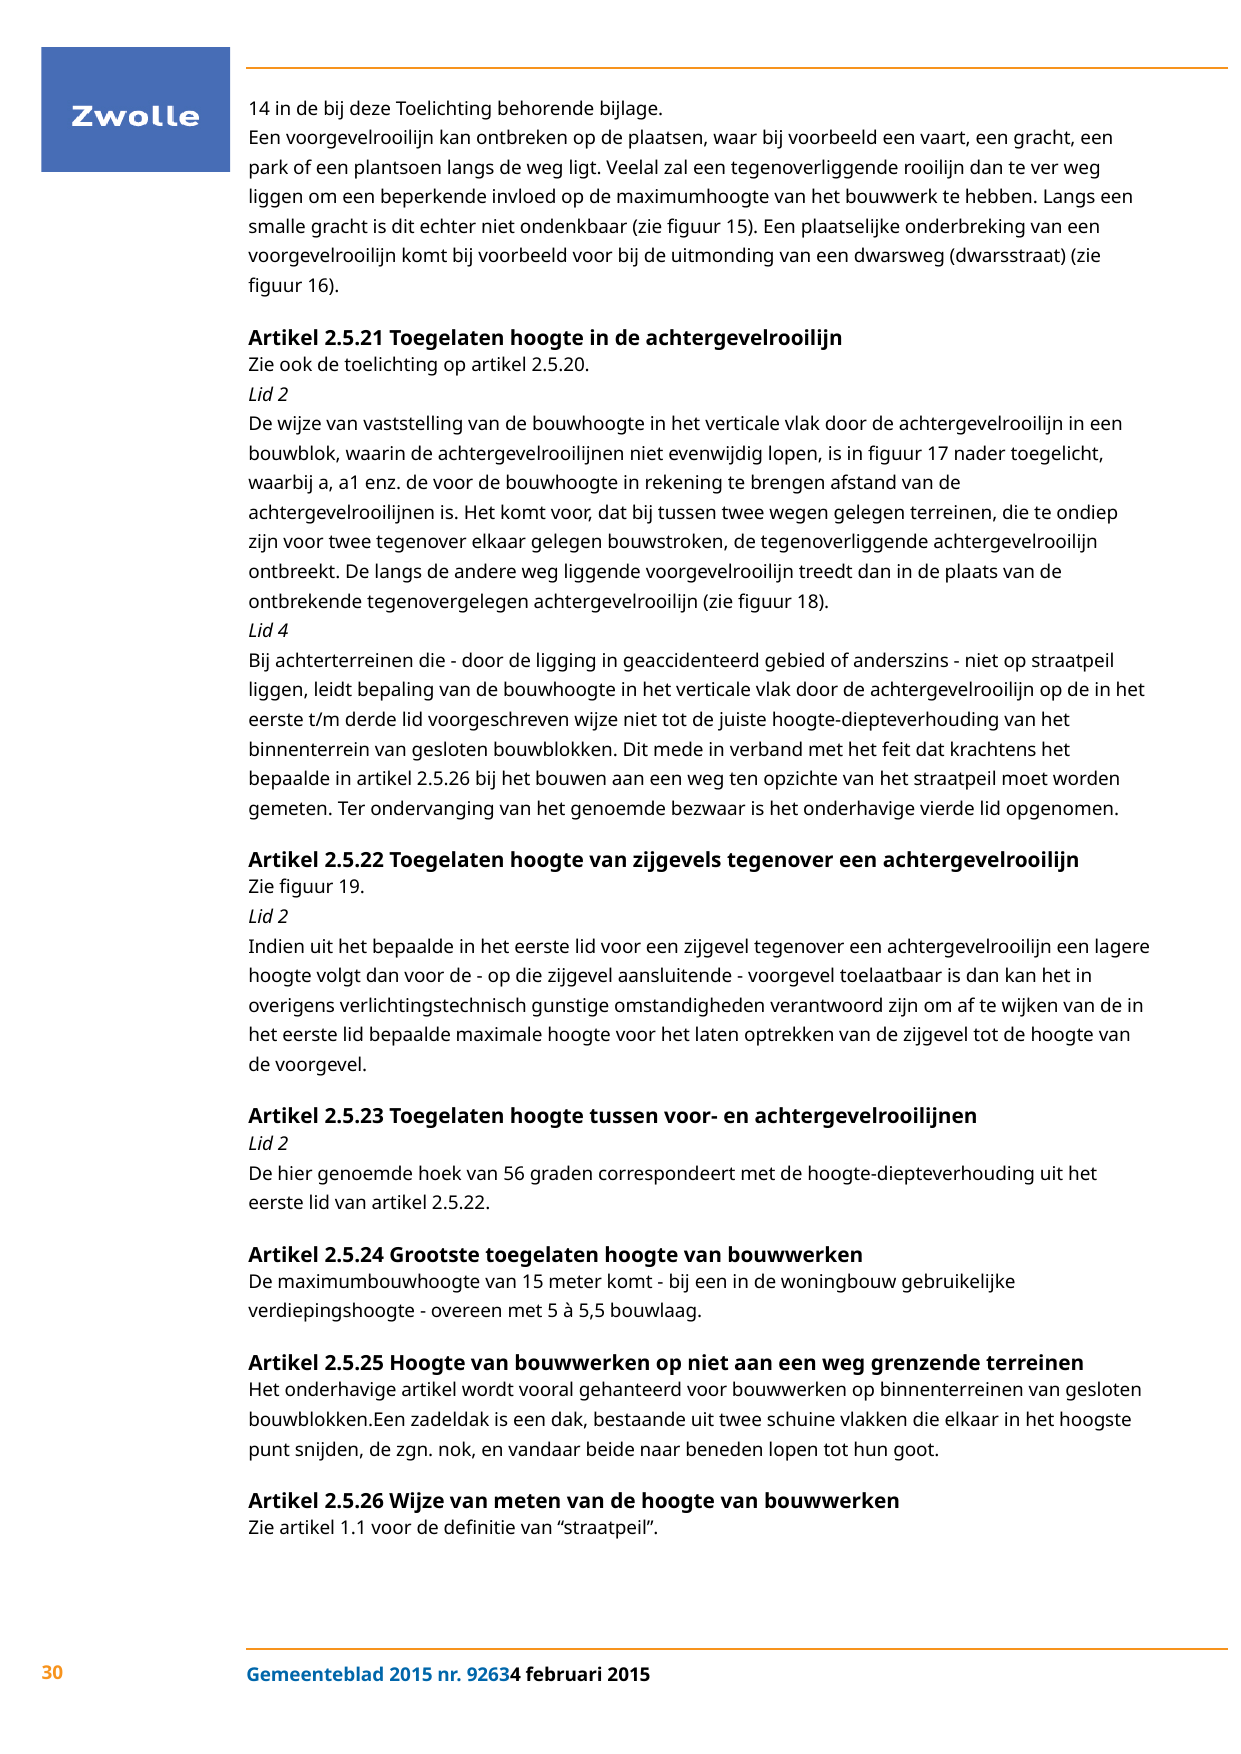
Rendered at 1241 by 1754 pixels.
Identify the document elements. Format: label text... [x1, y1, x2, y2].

text Artikel 2.5.25 Hoogte van bouwwerken op niet aan een weg grenzende terreinen [248, 1348, 1152, 1377]
text Lid 2 [248, 381, 1152, 406]
picture [41, 47, 231, 172]
text De hier genoemde hoek van 56 graden correspondeert met de hoogte-diepteverhouding uit het eerste lid van artikel 2.5.22. [248, 1160, 1152, 1215]
text Artikel 2.5.24 Grootste toegelaten hoogte van bouwwerken [248, 1240, 1152, 1268]
text Artikel 2.5.26 Wijze van meten van de hoogte van bouwwerken [248, 1486, 1152, 1514]
text Artikel 2.5.22 Toegelaten hoogte van zijgevels tegenover een achtergevelrooilijn [248, 845, 1152, 874]
text Artikel 2.5.23 Toegelaten hoogte tussen voor- en achtergevelrooilijnen [248, 1102, 1152, 1130]
text Lid 2 [248, 1130, 1152, 1156]
text Zie artikel 1.1 voor de definitie van “straatpeil”. [248, 1514, 1152, 1540]
text Lid 2 [248, 903, 1152, 929]
text 14 in de bij deze Toelichting behorende bijlage. [248, 95, 1152, 121]
text Zie figuur 19. [248, 874, 1152, 899]
text Een voorgevelrooilijn kan ontbreken op de plaatsen, waar bij voorbeeld een vaart, een gracht, een park of een plantsoen langs de weg ligt. Veelal zal een tegenoverliggende rooilijn dan te ver weg liggen om een beperkende invloed op de maximumhoogte van het bouwwerk te hebben. Langs een smalle gracht is dit echter niet ondenkbaar (zie figuur 15). Een plaatselijke onderbreking van een voorgevelrooilijn komt bij voorbeeld voor bij de uitmonding van een dwarsweg (dwarsstraat) (zie figuur 16). [248, 124, 1152, 298]
text Het onderhavige artikel wordt vooral gehanteerd voor bouwwerken op binnenterreinen van gesloten bouwblokken.Een zadeldak is een dak, bestaande uit twee schuine vlakken die elkaar in het hoogste punt snijden, de zgn. nok, en vandaar beide naar beneden lopen tot hun goot. [248, 1377, 1152, 1461]
text Artikel 2.5.21 Toegelaten hoogte in de achtergevelrooilijn [248, 323, 1152, 351]
text Lid 4 [248, 617, 1152, 643]
text Indien uit het bepaalde in het eerste lid voor een zijgevel tegenover een achtergevelrooilijn een lagere hoogte volgt dan voor de - op die zijgevel aansluitende - voorgevel toelaatbaar is dan kan het in overigens verlichtingstechnisch gunstige omstandigheden verantwoord zijn om af te wijken van de in het eerste lid bepaalde maximale hoogte voor het laten optrekken van de zijgevel tot de hoogte van de voorgevel. [248, 933, 1152, 1077]
text Bij achterterreinen die - door de ligging in geaccidenteerd gebied of anderszins - niet op straatpeil liggen, leidt bepaling van de bouwhoogte in het verticale vlak door de achtergevelrooilijn op de in het eerste t/m derde lid voorgeschreven wijze niet tot de juiste hoogte-diepteverhouding van het binnenterrein van gesloten bouwblokken. Dit mede in verband met het feit dat krachtens het bepaalde in artikel 2.5.26 bij het bouwen aan een weg ten opzichte van het straatpeil moet worden gemeten. Ter ondervanging van het genoemde bezwaar is het onderhavige vierde lid opgenomen. [248, 647, 1152, 821]
text De wijze van vaststelling van de bouwhoogte in het verticale vlak door de achtergevelrooilijn in een bouwblok, waarin de achtergevelrooilijnen niet evenwijdig lopen, is in figuur 17 nader toegelicht, waarbij a, a1 enz. de voor de bouwhoogte in rekening te brengen afstand van de achtergevelrooilijnen is. Het komt voor, dat bij tussen twee wegen gelegen terreinen, die te ondiep zijn voor twee tegenover elkaar gelegen bouwstroken, de tegenoverliggende achtergevelrooilijn ontbreekt. De langs de andere weg liggende voorgevelrooilijn treedt dan in de plaats van de ontbrekende tegenovergelegen achtergevelrooilijn (zie figuur 18). [248, 410, 1152, 613]
text Zie ook de toelichting op artikel 2.5.20. [248, 351, 1152, 377]
text De maximumbouwhoogte van 15 meter komt - bij een in de woningbouw gebruikelijke verdiepingshoogte - overeen met 5 à 5,5 bouwlaag. [248, 1268, 1152, 1323]
